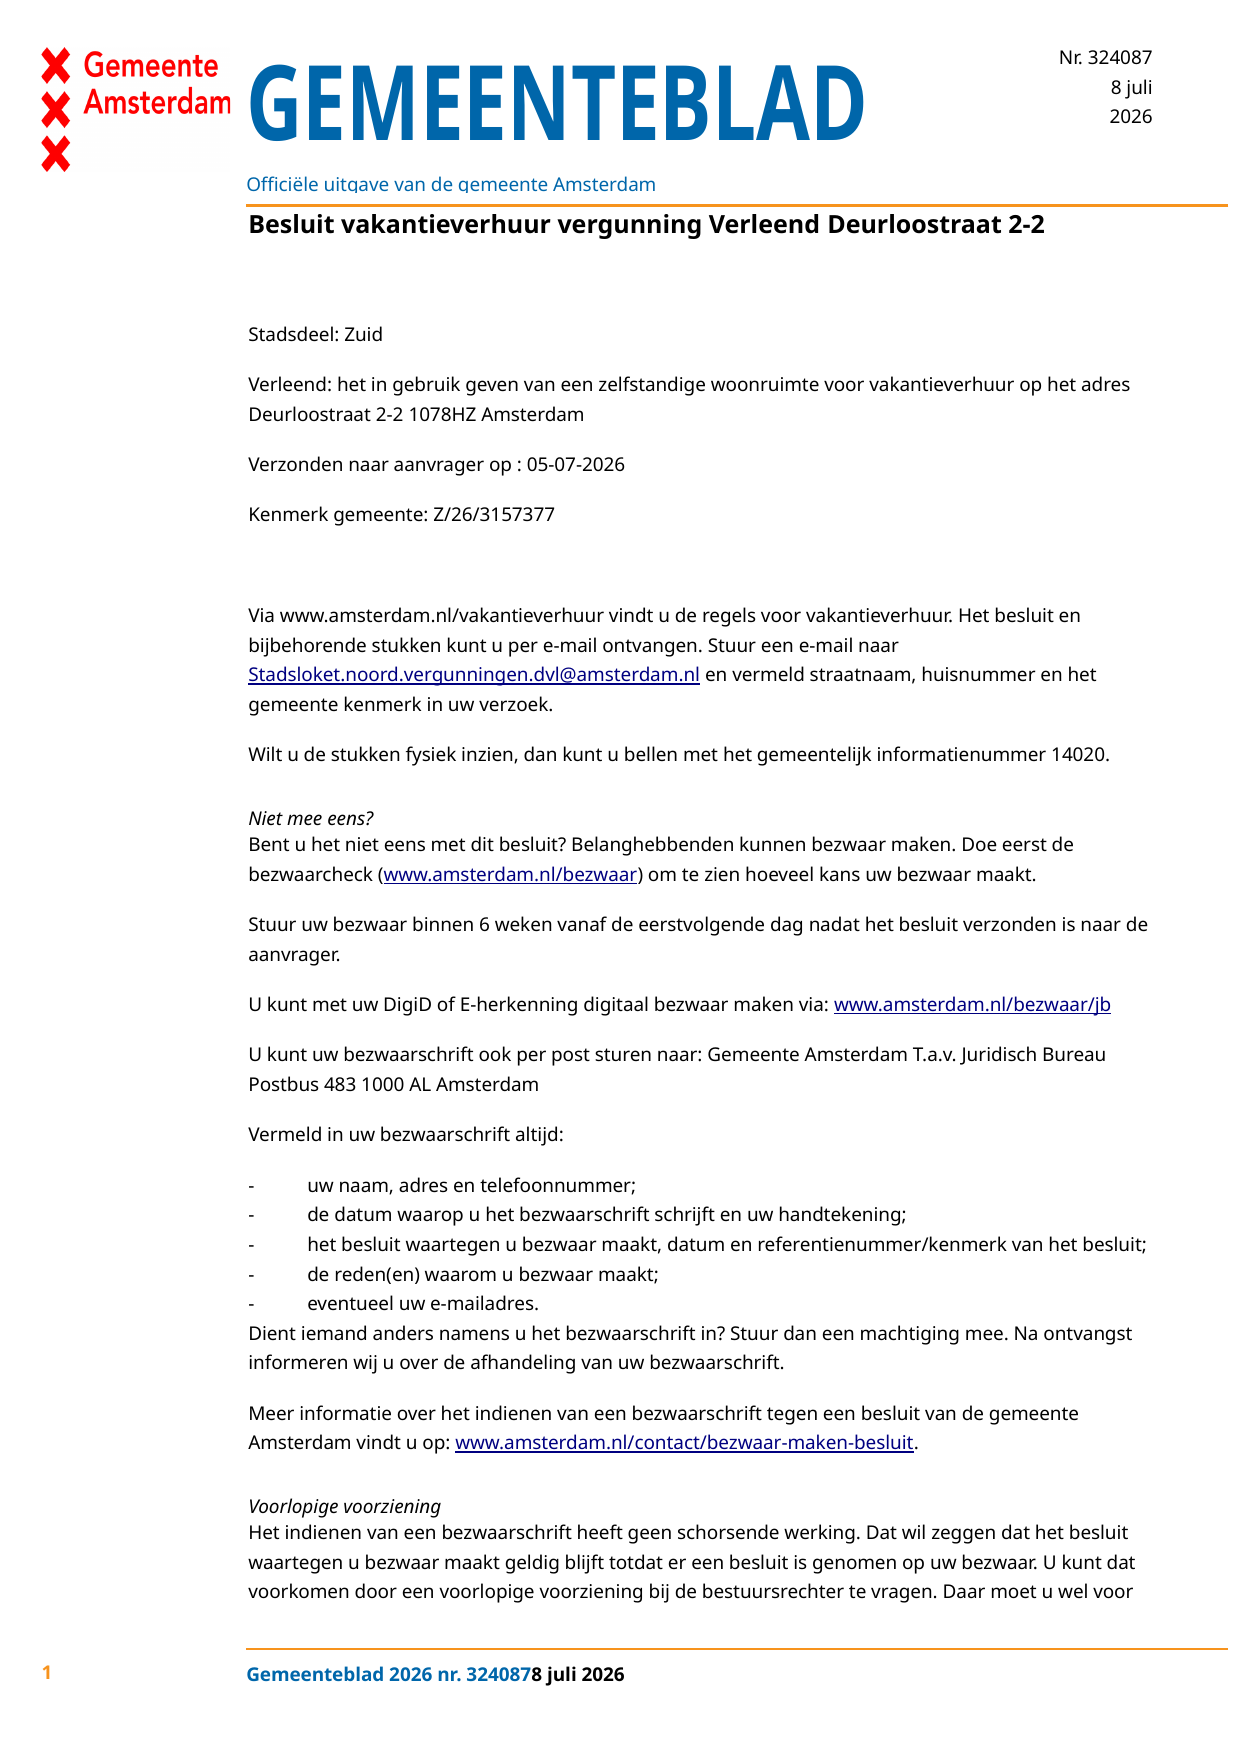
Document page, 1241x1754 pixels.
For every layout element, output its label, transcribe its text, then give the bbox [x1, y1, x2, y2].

text U kunt met uw DigiD of E-herkenning digitaal bezwaar maken via: www.amsterdam.nl/bezwaar/jb [248, 991, 1152, 1017]
text Via www.amsterdam.nl/vakantieverhuur vindt u de regels voor vakantieverhuur. Het besluit en bijbehorende stukken kunt u per e-mail ontvangen. Stuur een e-mail naar Stadsloket.noord.vergunningen.dvl@amsterdam.nl en vermeld straatnaam, huisnummer en het gemeente kenmerk in uw verzoek. [248, 602, 1152, 717]
text Dient iemand anders namens u het bezwaarschrift in? Stuur dan een machtiging mee. Na ontvangst informeren wij u over de afhandeling van uw bezwaarschrift. [248, 1320, 1152, 1375]
text Stadsdeel: Zuid [248, 321, 1152, 346]
text Bent u het niet eens met dit besluit? Belanghebbenden kunnen bezwaar maken. Doe eerst de bezwaarcheck (www.amsterdam.nl/bezwaar) om te zien hoeveel kans uw bezwaar maakt. [248, 831, 1152, 887]
text Verzonden naar aanvrager op : 05-07-2026 [248, 451, 1152, 477]
text Wilt u de stukken fysiek inzien, dan kunt u bellen met het gemeentelijk informatienummer 14020. [248, 742, 1152, 767]
list uw naam, adres en telefoonnummer; [248, 1172, 1152, 1198]
text Stuur uw bezwaar binnen 6 weken vanaf de eerstvolgende dag nadat het besluit verzonden is naar de aanvrager. [248, 911, 1152, 967]
list de reden(en) waarom u bezwaar maakt; [248, 1261, 1152, 1287]
text Het indienen van een bezwaarschrift heeft geen schorsende werking. Dat wil zeggen dat het besluit waartegen u bezwaar maakt geldig blijft totdat er een besluit is genomen op uw bezwaar. U kunt dat voorkomen door een voorlopige voorziening bij de bestuursrechter te vragen. Daar moet u wel voor [248, 1519, 1152, 1604]
text U kunt uw bezwaarschrift ook per post sturen naar: Gemeente Amsterdam T.a.v. Juridisch Bureau Postbus 483 1000 AL Amsterdam [248, 1042, 1152, 1097]
picture [41, 47, 231, 172]
text Kenmerk gemeente: Z/26/3157377 [248, 502, 1152, 527]
list de datum waarop u het bezwaarschrift schrijft en uw handtekening; [248, 1202, 1152, 1227]
text Meer informatie over het indienen van een bezwaarschrift tegen een besluit van de gemeente Amsterdam vindt u op: www.amsterdam.nl/contact/bezwaar-maken-besluit. [248, 1400, 1152, 1455]
text Voorlopige voorziening [248, 1493, 1152, 1519]
text Besluit vakantieverhuur vergunning Verleend Deurloostraat 2-2 [248, 207, 1152, 241]
text Niet mee eens? [248, 806, 1152, 831]
list eventueel uw e-mailadres. [248, 1290, 1152, 1316]
text Verleend: het in gebruik geven van een zelfstandige woonruimte voor vakantieverhuur op het adres Deurloostraat 2-2 1078HZ Amsterdam [248, 371, 1152, 426]
list het besluit waartegen u bezwaar maakt, datum en referentienummer/kenmerk van het besluit; [248, 1231, 1152, 1257]
text Vermeld in uw bezwaarschrift altijd: [248, 1122, 1152, 1147]
